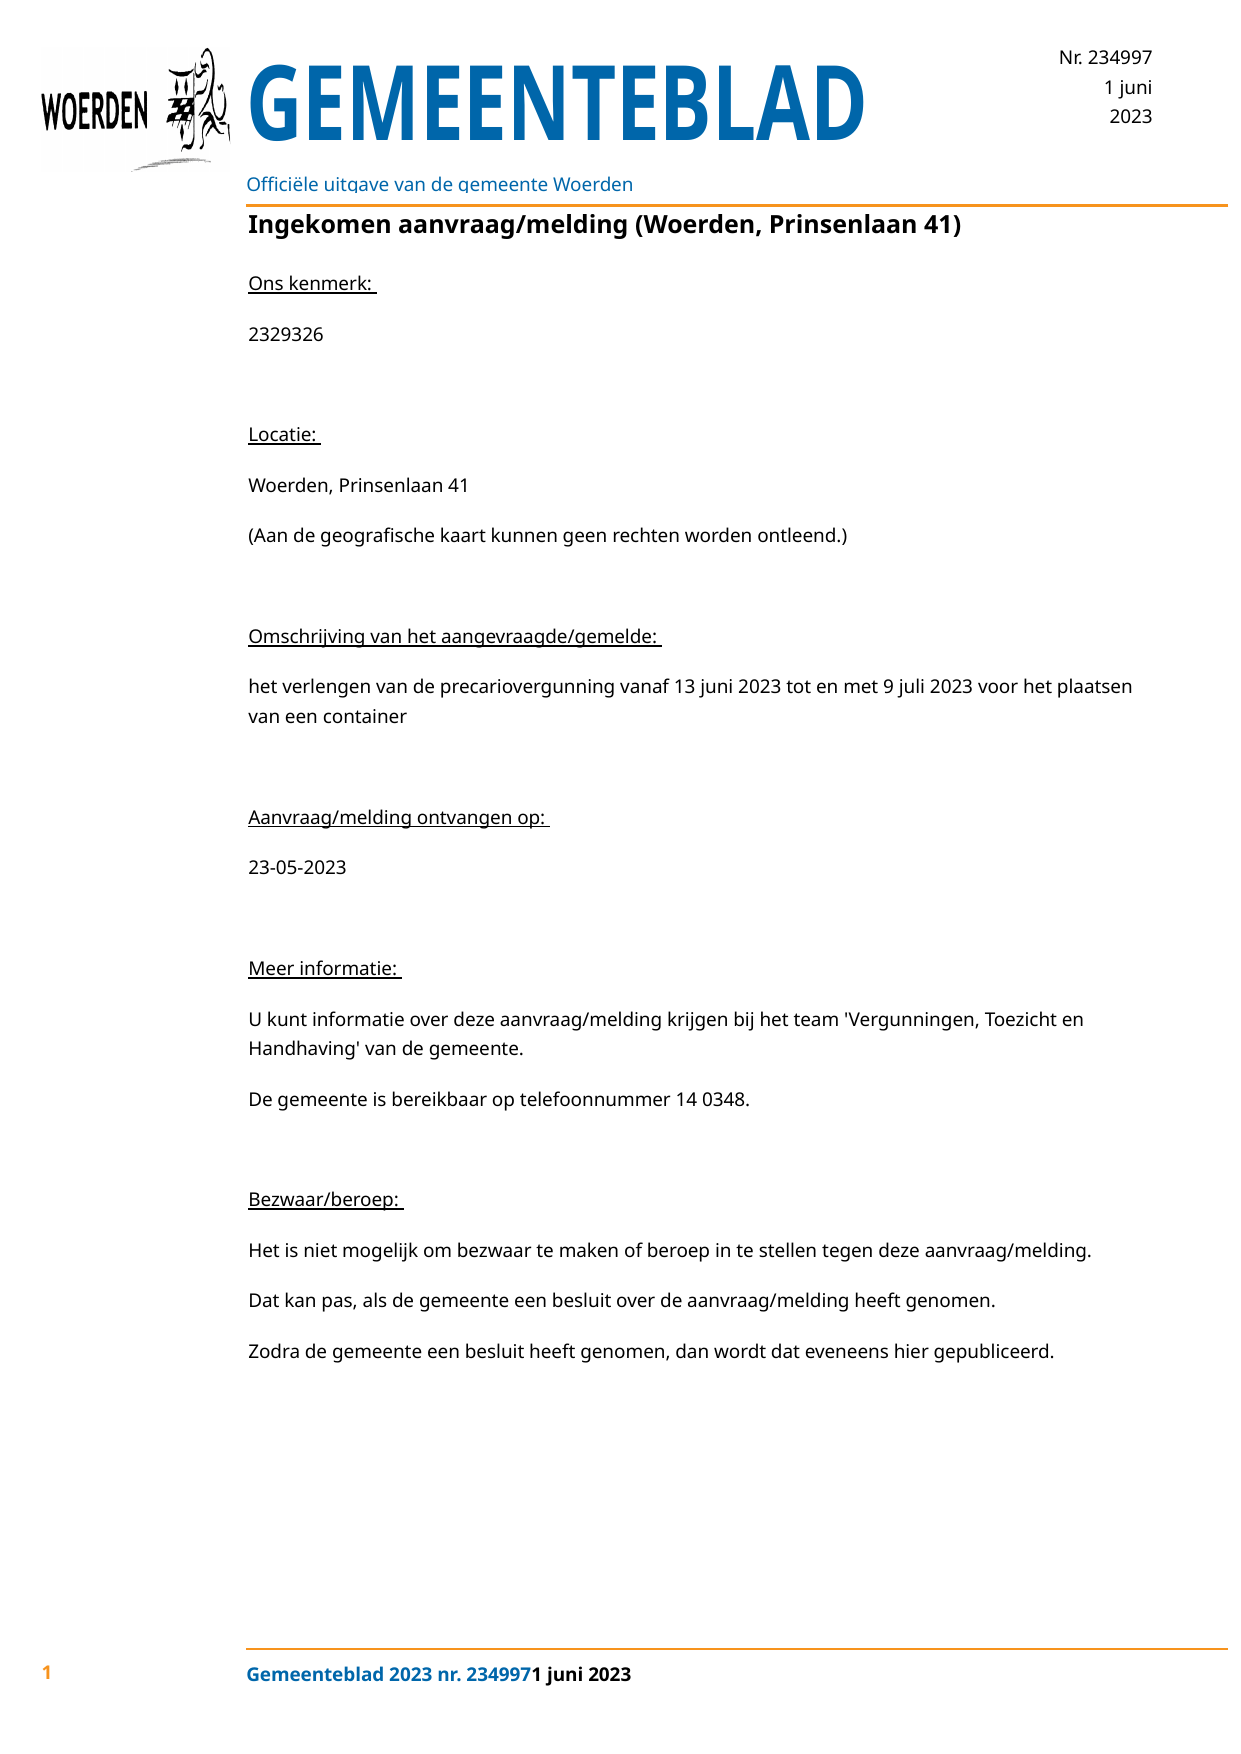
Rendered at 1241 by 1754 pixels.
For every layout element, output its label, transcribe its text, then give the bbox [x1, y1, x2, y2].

text Ingekomen aanvraag/melding (Woerden, Prinsenlaan 41) [248, 207, 1152, 241]
text Meer informatie: [248, 955, 1152, 981]
text Dat kan pas, als de gemeente een besluit over de aanvraag/melding heeft genomen. [248, 1287, 1152, 1313]
text Het is niet mogelijk om bezwaar te maken of beroep in te stellen tegen deze aanvraag/melding. [248, 1237, 1152, 1263]
text (Aan de geografische kaart kunnen geen rechten worden ontleend.) [248, 522, 1152, 548]
text Ons kenmerk: [248, 270, 1152, 296]
text Aanvraag/melding ontvangen op: [248, 804, 1152, 830]
text Woerden, Prinsenlaan 41 [248, 472, 1152, 498]
text Zodra de gemeente een besluit heeft genomen, dan wordt dat eveneens hier gepubliceerd. [248, 1338, 1152, 1363]
text U kunt informatie over deze aanvraag/melding krijgen bij het team 'Vergunningen, Toezicht en Handhaving' van de gemeente. [248, 1006, 1152, 1061]
picture [41, 47, 231, 172]
text Bezwaar/beroep: [248, 1187, 1152, 1212]
text 2329326 [248, 321, 1152, 346]
text Omschrijving van het aangevraagde/gemelde: [248, 623, 1152, 649]
text het verlengen van de precariovergunning vanaf 13 juni 2023 tot en met 9 juli 2023 voor het plaatsen van een container [248, 674, 1152, 729]
text Locatie: [248, 422, 1152, 447]
text 23-05-2023 [248, 854, 1152, 880]
text De gemeente is bereikbaar op telefoonnummer 14 0348. [248, 1086, 1152, 1111]
